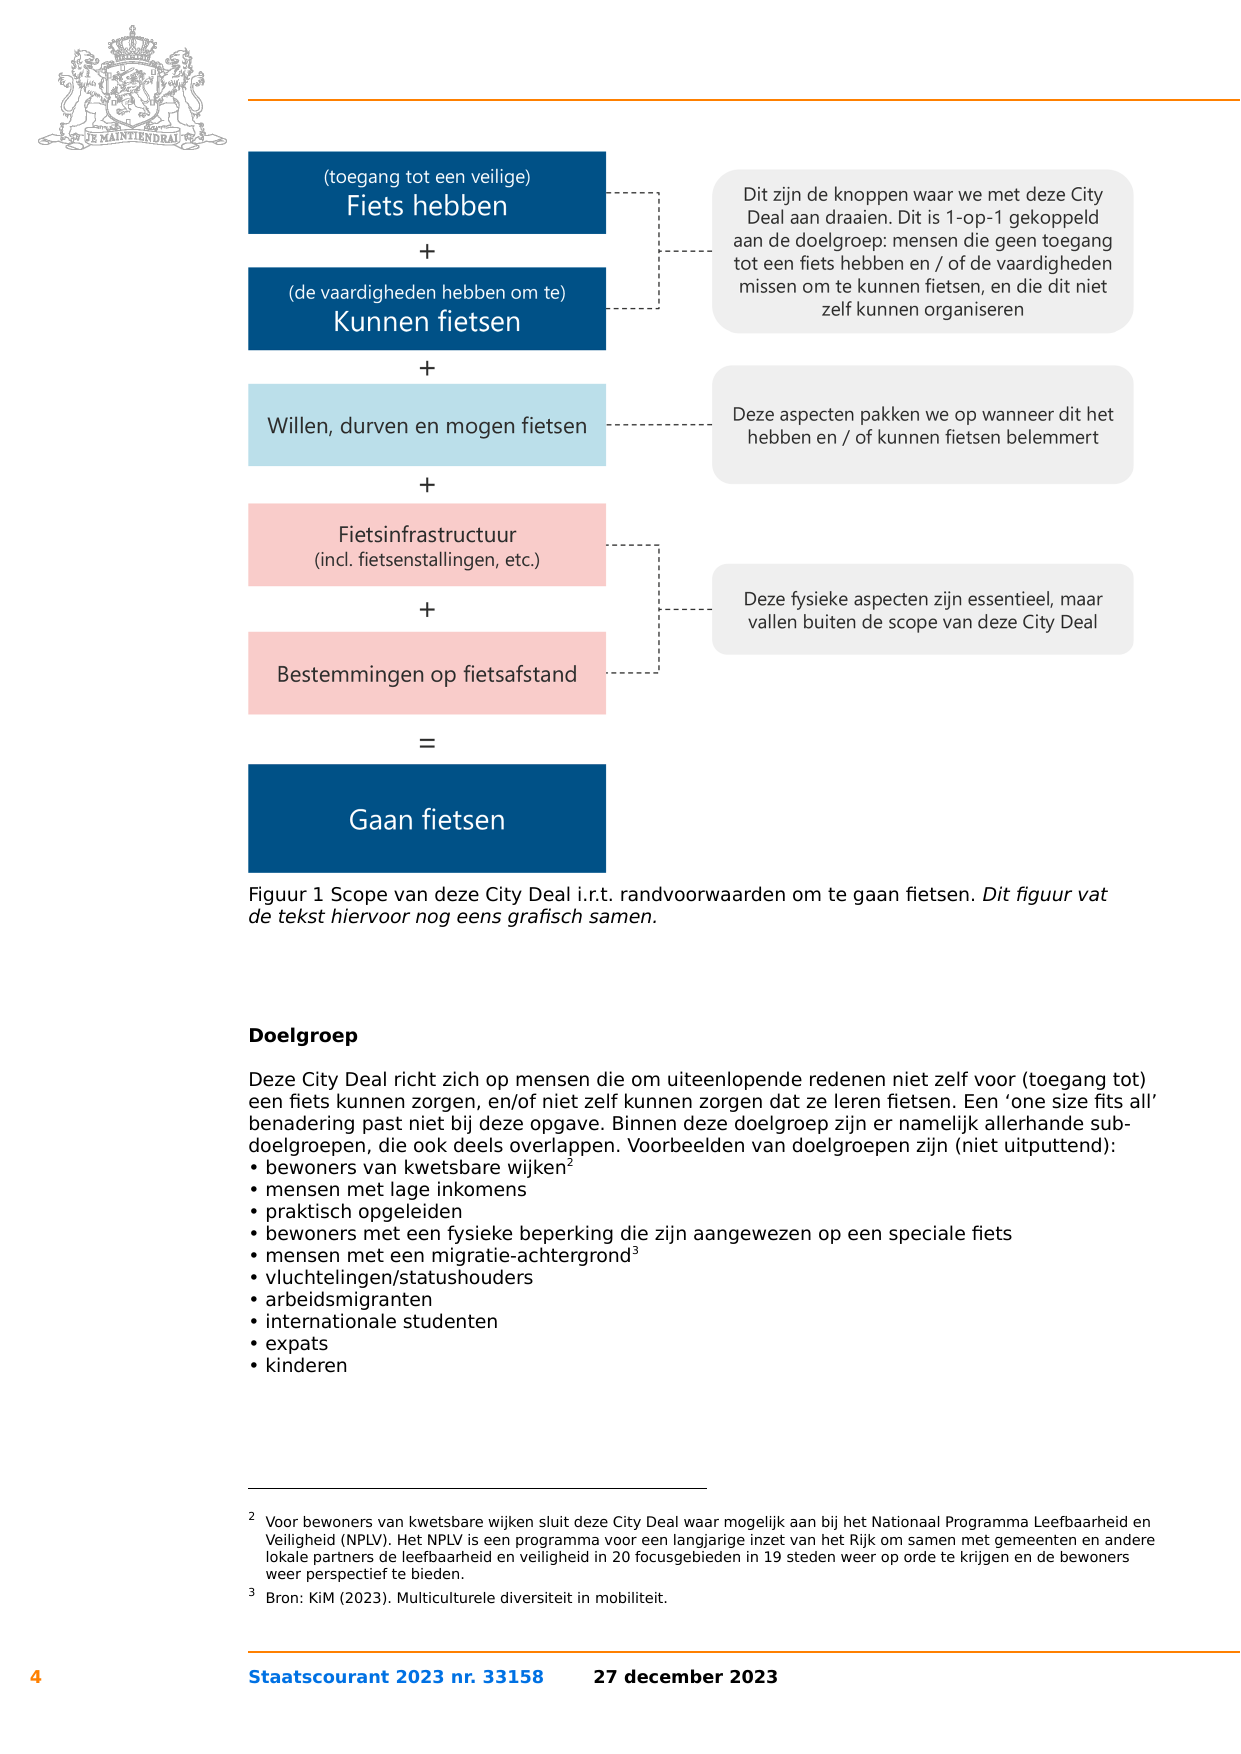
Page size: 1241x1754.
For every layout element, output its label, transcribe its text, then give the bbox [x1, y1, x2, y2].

text • expats [248, 1332, 1163, 1354]
text • arbeidsmigranten [248, 1288, 1163, 1311]
text • mensen met een migratie-achtergrond [248, 1244, 1163, 1267]
text • internationale studenten [248, 1311, 1163, 1332]
text Figuur 1 Scope van deze City Deal i.r.t. randvoorwaarden om te gaan fietsen. Dit figuur vat de tekst hiervoor nog eens grafisch samen. [248, 884, 1134, 928]
picture [248, 151, 1134, 873]
text • bewoners met een fysieke beperking die zijn aangewezen op een speciale fiets [248, 1223, 1163, 1244]
text Bron: KiM (2023). Multiculturele diversiteit in mobiliteit. [248, 1586, 1163, 1608]
text Deze City Deal richt zich op mensen die om uiteenlopende redenen niet zelf voor (toegang tot) een fiets kunnen zorgen, en/of niet zelf kunnen zorgen dat ze leren fietsen. Een ‘one size fits all’ benadering past niet bij deze opgave. Binnen deze doelgroep zijn er namelijk allerhande sub-doelgroepen, die ook deels overlappen. Voorbeelden van doelgroepen zijn (niet uitputtend): [248, 1069, 1163, 1157]
text Voor bewoners van kwetsbare wijken sluit deze City Deal waar mogelijk aan bij het Nationaal Programma Leefbaarheid en Veiligheid (NPLV). Het NPLV is een programma voor een langjarige inzet van het Rijk om samen met gemeenten en andere lokale partners de leefbaarheid en veiligheid in 20 focusgebieden in 19 steden weer op orde te krijgen en de bewoners weer perspectief te bieden. [248, 1510, 1163, 1583]
picture [38, 25, 227, 150]
text • praktisch opgeleiden [248, 1201, 1163, 1223]
text • vluchtelingen/statushouders [248, 1267, 1163, 1288]
text • kinderen [248, 1354, 1163, 1376]
text • mensen met lage inkomens [248, 1179, 1163, 1201]
subtitle Doelgroep [248, 1025, 1163, 1047]
text • bewoners van kwetsbare wijken [248, 1157, 1163, 1179]
